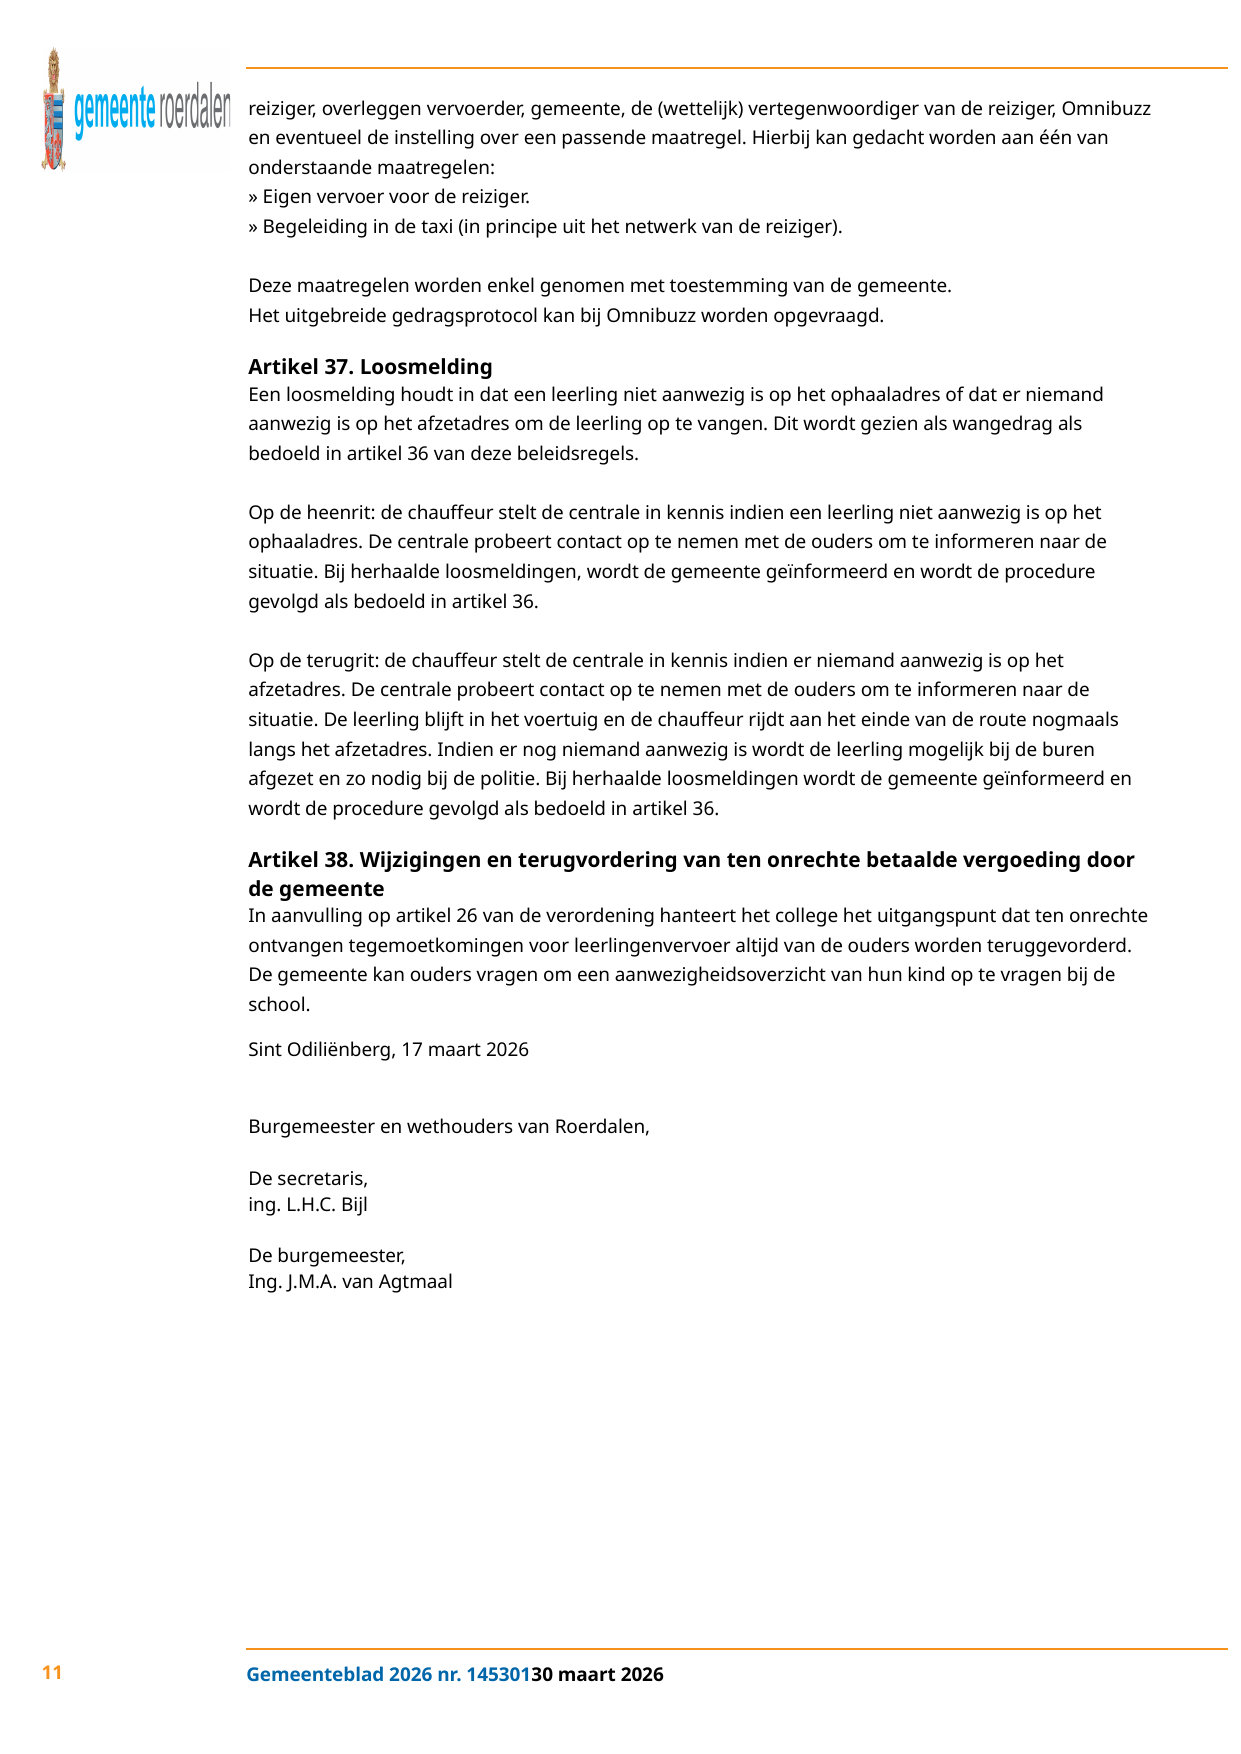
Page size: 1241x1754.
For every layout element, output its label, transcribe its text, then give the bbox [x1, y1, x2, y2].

text Op de heenrit: de chauffeur stelt de centrale in kennis indien een leerling niet aanwezig is op het ophaaladres. De centrale probeert contact op te nemen met de ouders om te informeren naar de situatie. Bij herhaalde loosmeldingen, wordt de gemeente geïnformeerd en wordt de procedure gevolgd als bedoeld in artikel 36. [248, 499, 1152, 613]
text De burgemeester, [248, 1242, 1152, 1268]
text » Begeleiding in de taxi (in principe uit het netwerk van de reiziger). [248, 213, 1152, 239]
text Artikel 38. Wijzigingen en terugvordering van ten onrechte betaalde vergoeding door de gemeente [248, 845, 1152, 902]
text Deze maatregelen worden enkel genomen met toestemming van de gemeente. [248, 272, 1152, 298]
text Het uitgebreide gedragsprotocol kan bij Omnibuzz worden opgevraagd. [248, 302, 1152, 328]
text Een loosmelding houdt in dat een leerling niet aanwezig is op het ophaaladres of dat er niemand aanwezig is op het afzetadres om de leerling op te vangen. Dit wordt gezien als wangedrag als bedoeld in artikel 36 van deze beleidsregels. [248, 381, 1152, 466]
picture [41, 47, 231, 172]
text » Eigen vervoer voor de reiziger. [248, 183, 1152, 209]
text Artikel 37. Loosmelding [248, 352, 1152, 381]
text Ing. J.M.A. van Agtmaal [248, 1268, 1152, 1294]
text Sint Odiliënberg, 17 maart 2026 [248, 1037, 1152, 1062]
text In aanvulling op artikel 26 van de verordening hanteert het college het uitgangspunt dat ten onrechte ontvangen tegemoetkomingen voor leerlingenvervoer altijd van de ouders worden teruggevorderd. De gemeente kan ouders vragen om een aanwezigheidsoverzicht van hun kind op te vragen bij de school. [248, 902, 1152, 1017]
text reiziger, overleggen vervoerder, gemeente, de (wettelijk) vertegenwoordiger van de reiziger, Omnibuzz en eventueel de instelling over een passende maatregel. Hierbij kan gedacht worden aan één van onderstaande maatregelen: [248, 95, 1152, 180]
text De secretaris, [248, 1165, 1152, 1191]
text Burgemeester en wethouders van Roerdalen, [248, 1114, 1152, 1139]
text Op de terugrit: de chauffeur stelt de centrale in kennis indien er niemand aanwezig is op het afzetadres. De centrale probeert contact op te nemen met de ouders om te informeren naar de situatie. De leerling blijft in het voertuig en de chauffeur rijdt aan het einde van de route nogmaals langs het afzetadres. Indien er nog niemand aanwezig is wordt de leerling mogelijk bij de buren afgezet en zo nodig bij de politie. Bij herhaalde loosmeldingen wordt de gemeente geïnformeerd en wordt de procedure gevolgd als bedoeld in artikel 36. [248, 647, 1152, 821]
text ing. L.H.C. Bijl [248, 1191, 1152, 1217]
